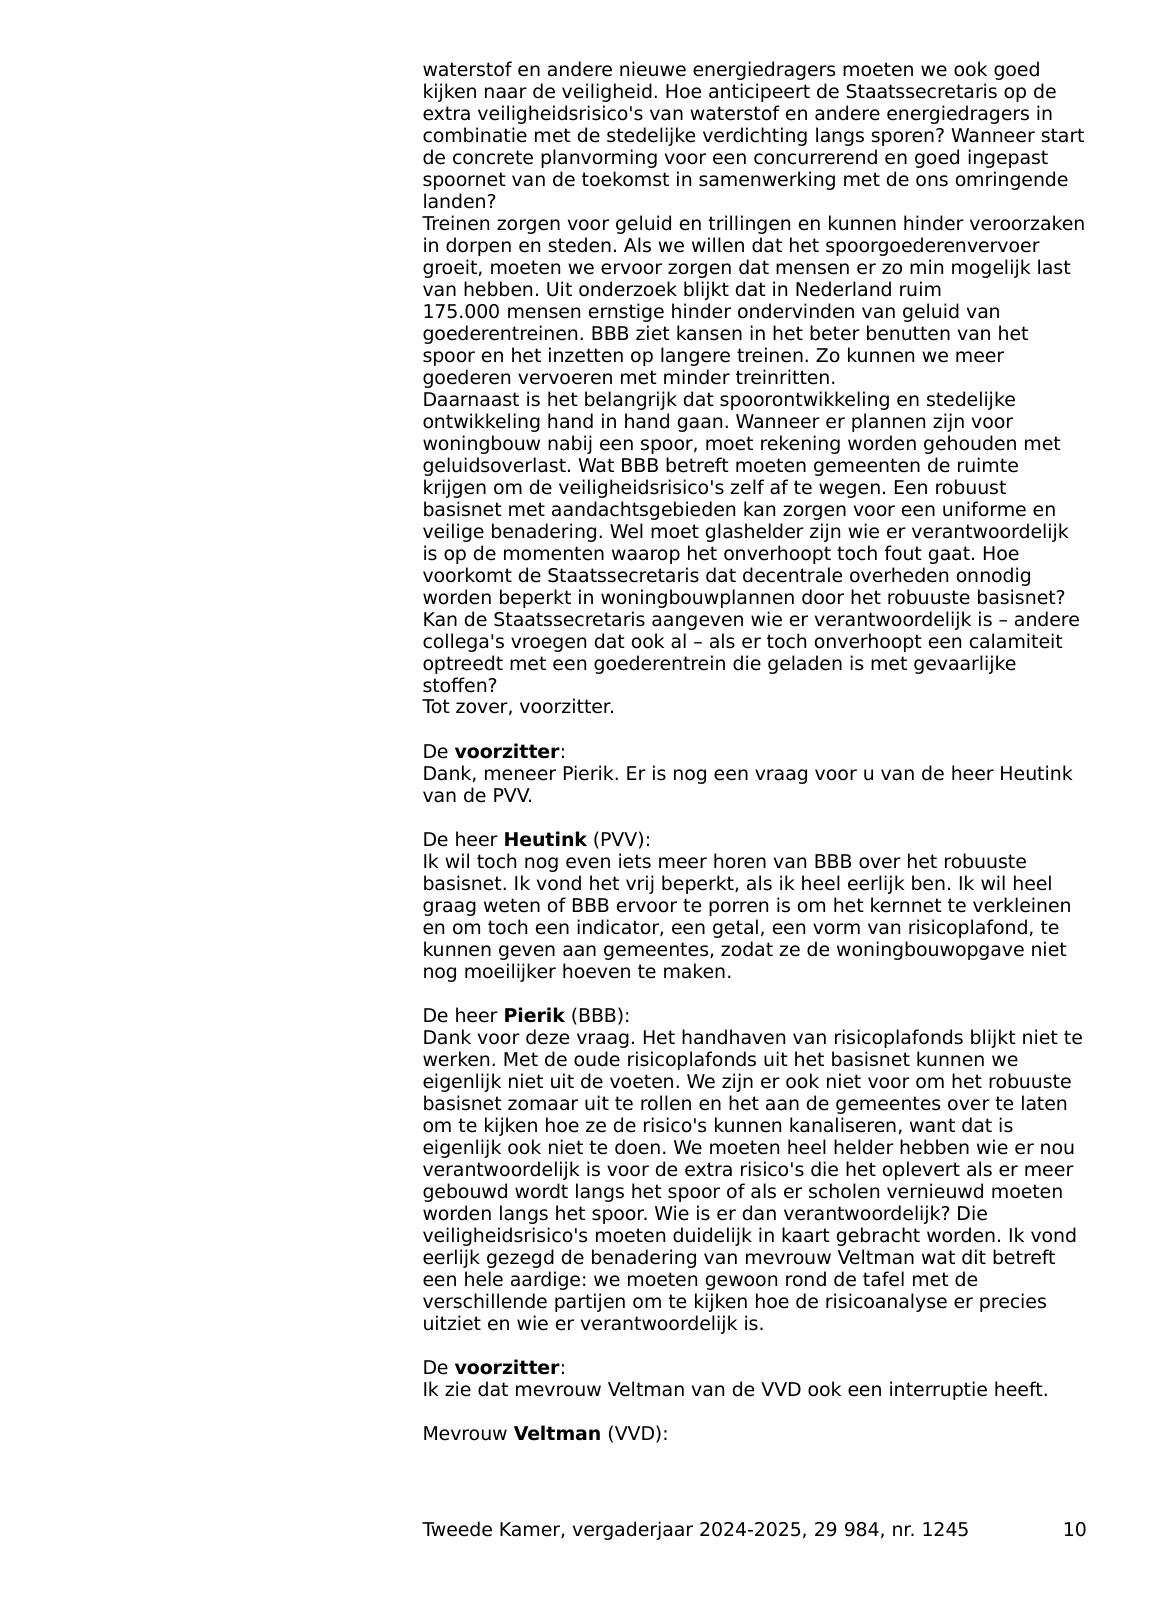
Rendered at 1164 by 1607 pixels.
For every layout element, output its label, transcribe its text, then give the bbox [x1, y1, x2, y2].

text Dank voor deze vraag. Het handhaven van risicoplafonds blijkt niet te werken. Met de oude risicoplafonds uit het basisnet kunnen we eigenlijk niet uit de voeten. We zijn er ook niet voor om het robuuste basisnet zomaar uit te rollen en het aan de gemeentes over te laten om te kijken hoe ze de risico's kunnen kanaliseren, want dat is eigenlijk ook niet te doen. We moeten heel helder hebben wie er nou verantwoordelijk is voor de extra risico's die het oplevert als er meer gebouwd wordt langs het spoor of als er scholen vernieuwd moeten worden langs het spoor. Wie is er dan verantwoordelijk? Die veiligheidsrisico's moeten duidelijk in kaart gebracht worden. Ik vond eerlijk gezegd de benadering van mevrouw Veltman wat dit betreft een hele aardige: we moeten gewoon rond de tafel met de verschillende partijen om te kijken hoe de risicoanalyse er precies uitziet en wie er verantwoordelijk is. [422, 1027, 1087, 1334]
text Ik wil toch nog even iets meer horen van BBB over het robuuste basisnet. Ik vond het vrij beperkt, als ik heel eerlijk ben. Ik wil heel graag weten of BBB ervoor te porren is om het kernnet te verkleinen en om toch een indicator, een getal, een vorm van risicoplafond, te kunnen geven aan gemeentes, zodat ze de woningbouwopgave niet nog moeilijker hoeven te maken. [422, 851, 1087, 983]
text waterstof en andere nieuwe energiedragers moeten we ook goed kijken naar de veiligheid. Hoe anticipeert de Staatssecretaris op de extra veiligheidsrisico's van waterstof en andere energiedragers in combinatie met de stedelijke verdichting langs sporen? Wanneer start de concrete planvorming voor een concurrerend en goed ingepast spoornet van de toekomst in samenwerking met de ons omringende landen? [422, 59, 1087, 213]
text De heer Heutink (PVV): [422, 829, 1087, 851]
text Treinen zorgen voor geluid en trillingen en kunnen hinder veroorzaken in dorpen en steden. Als we willen dat het spoorgoederenvervoer groeit, moeten we ervoor zorgen dat mensen er zo min mogelijk last van hebben. Uit onderzoek blijkt dat in Nederland ruim 175.000 mensen ernstige hinder ondervinden van geluid van goederentreinen. BBB ziet kansen in het beter benutten van het spoor en het inzetten op langere treinen. Zo kunnen we meer goederen vervoeren met minder treinritten. [422, 213, 1087, 389]
text Mevrouw Veltman (VVD): [422, 1423, 1087, 1445]
text Ik zie dat mevrouw Veltman van de VVD ook een interruptie heeft. [422, 1379, 1087, 1401]
text De voorzitter: [422, 741, 1087, 763]
text Dank, meneer Pierik. Er is nog een vraag voor u van de heer Heutink van de PVV. [422, 763, 1087, 807]
text De heer Pierik (BBB): [422, 1005, 1087, 1027]
text Tot zover, voorzitter. [422, 696, 1087, 718]
text De voorzitter: [422, 1357, 1087, 1379]
text Daarnaast is het belangrijk dat spoorontwikkeling en stedelijke ontwikkeling hand in hand gaan. Wanneer er plannen zijn voor woningbouw nabij een spoor, moet rekening worden gehouden met geluidsoverlast. Wat BBB betreft moeten gemeenten de ruimte krijgen om de veiligheidsrisico's zelf af te wegen. Een robuust basisnet met aandachtsgebieden kan zorgen voor een uniforme en veilige benadering. Wel moet glashelder zijn wie er verantwoordelijk is op de momenten waarop het onverhoopt toch fout gaat. Hoe voorkomt de Staatssecretaris dat decentrale overheden onnodig worden beperkt in woningbouwplannen door het robuuste basisnet? Kan de Staatssecretaris aangeven wie er verantwoordelijk is – andere collega's vroegen dat ook al – als er toch onverhoopt een calamiteit optreedt met een goederentrein die geladen is met gevaarlijke stoffen? [422, 389, 1087, 696]
